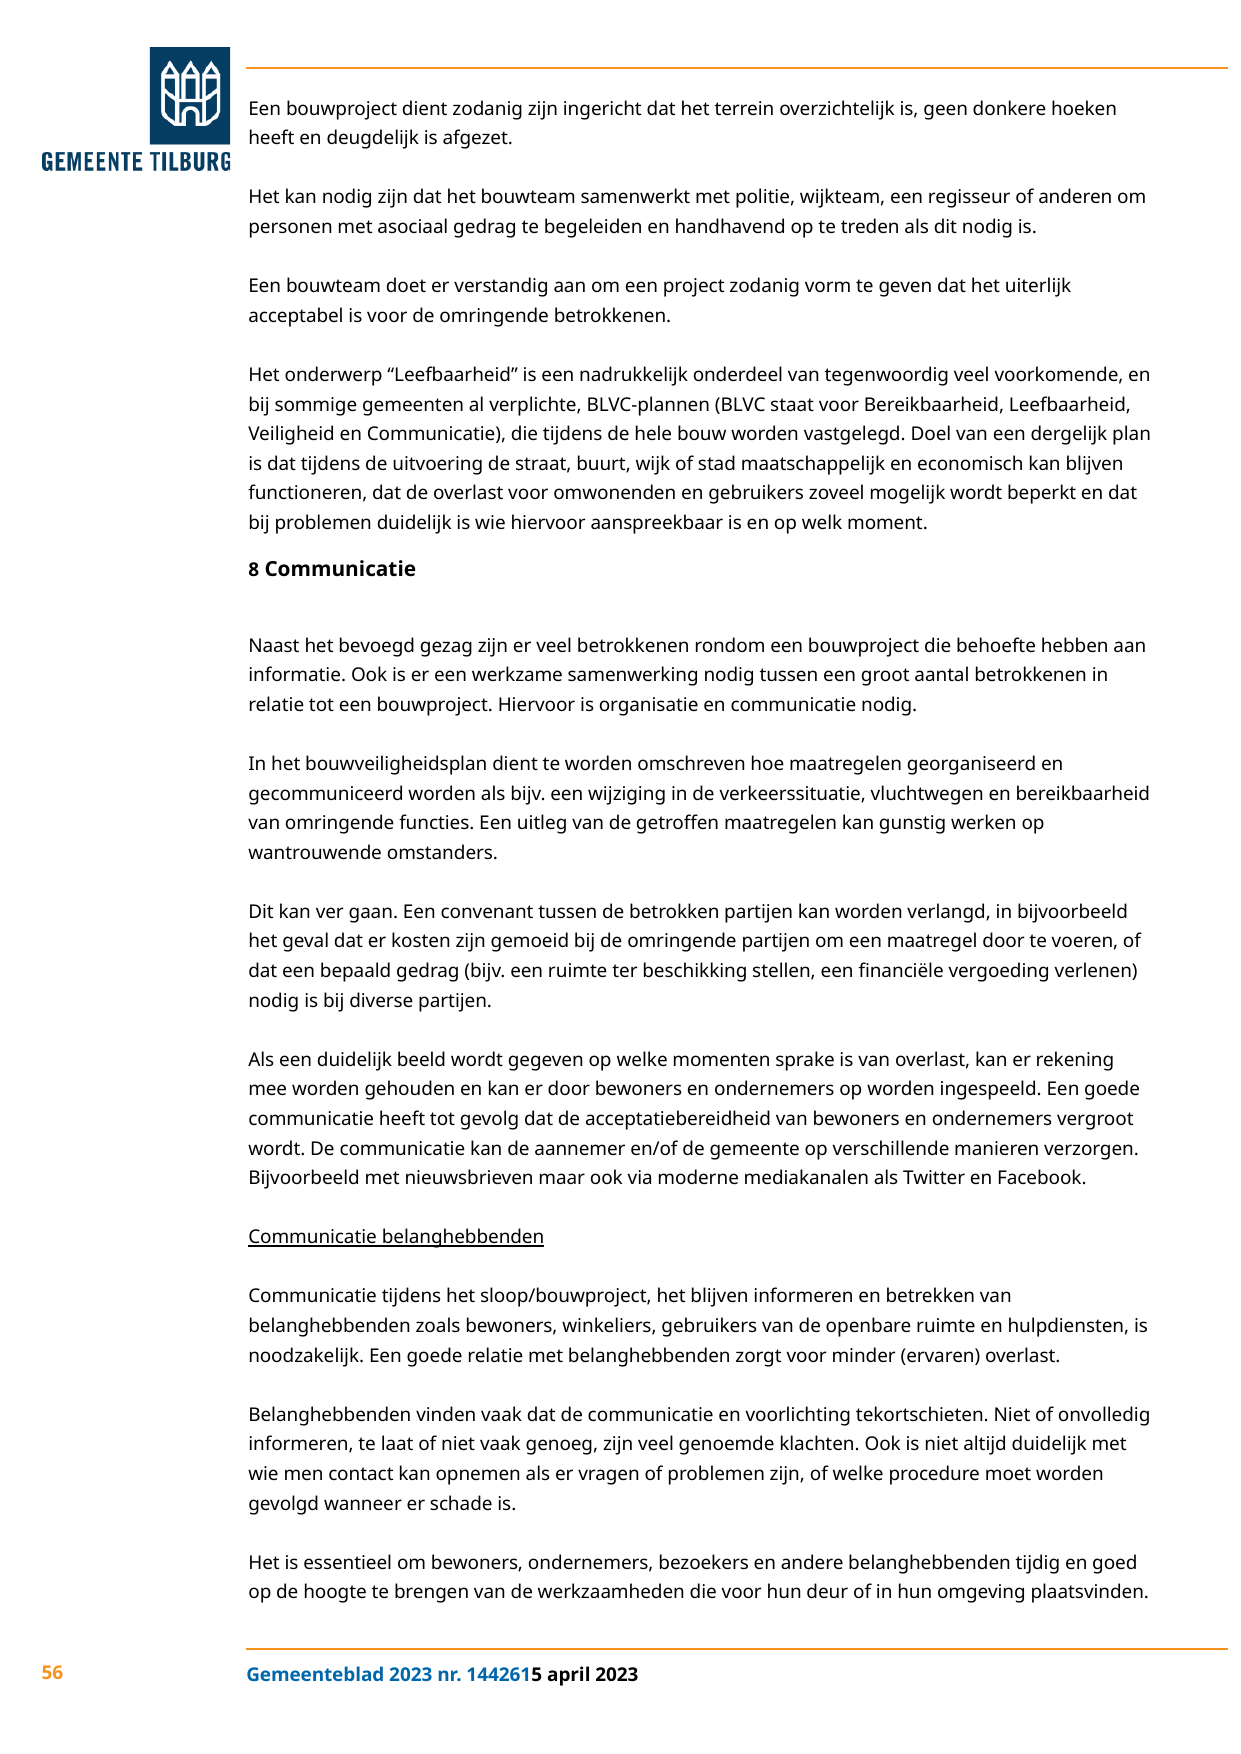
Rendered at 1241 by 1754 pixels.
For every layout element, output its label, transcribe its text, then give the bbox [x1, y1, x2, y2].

text Een bouwproject dient zodanig zijn ingericht dat het terrein overzichtelijk is, geen donkere hoeken heeft en deugdelijk is afgezet. [248, 95, 1152, 150]
text Naast het bevoegd gezag zijn er veel betrokkenen rondom een bouwproject die behoefte hebben aan informatie. Ook is er een werkzame samenwerking nodig tussen een groot aantal betrokkenen in relatie tot een bouwproject. Hiervoor is organisatie en communicatie nodig. [248, 632, 1152, 717]
text Het is essentieel om bewoners, ondernemers, bezoekers en andere belanghebbenden tijdig en goed op de hoogte te brengen van de werkzaamheden die voor hun deur of in hun omgeving plaatsvinden. [248, 1549, 1152, 1604]
text Dit kan ver gaan. Een convenant tussen de betrokken partijen kan worden verlangd, in bijvoorbeeld het geval dat er kosten zijn gemoeid bij de omringende partijen om een maatregel door te voeren, of dat een bepaald gedrag (bijv. een ruimte ter beschikking stellen, een financiële vergoeding verlenen) nodig is bij diverse partijen. [248, 898, 1152, 1012]
text Als een duidelijk beeld wordt gegeven op welke momenten sprake is van overlast, kan er rekening mee worden gehouden en kan er door bewoners en ondernemers op worden ingespeeld. Een goede communicatie heeft tot gevolg dat de acceptatiebereidheid van bewoners en ondernemers vergroot wordt. De communicatie kan de aannemer en/of de gemeente op verschillende manieren verzorgen. Bijvoorbeeld met nieuwsbrieven maar ook via moderne mediakanalen als Twitter en Facebook. [248, 1046, 1152, 1190]
text Een bouwteam doet er verstandig aan om een project zodanig vorm te geven dat het uiterlijk acceptabel is voor de omringende betrokkenen. [248, 272, 1152, 328]
text In het bouwveiligheidsplan dient te worden omschreven hoe maatregelen georganiseerd en gecommuniceerd worden als bijv. een wijziging in de verkeerssituatie, vluchtwegen en bereikbaarheid van omringende functies. Een uitleg van de getroffen maatregelen kan gunstig werken op wantrouwende omstanders. [248, 750, 1152, 864]
text Communicatie tijdens het sloop/bouwproject, het blijven informeren en betrekken van belanghebbenden zoals bewoners, winkeliers, gebruikers van de openbare ruimte en hulpdiensten, is noodzakelijk. Een goede relatie met belanghebbenden zorgt voor minder (ervaren) overlast. [248, 1283, 1152, 1367]
picture [41, 47, 231, 172]
text 8 Communicatie [248, 554, 1152, 582]
text Het kan nodig zijn dat het bouwteam samenwerkt met politie, wijkteam, een regisseur of anderen om personen met asociaal gedrag te begeleiden en handhavend op te treden als dit nodig is. [248, 183, 1152, 239]
table_header Het onderwerp “Leefbaarheid” is een nadrukkelijk onderdeel van tegenwoordig veel voorkomende, en bij sommige gemeenten al verplichte, BLVC-plannen (BLVC staat voor Bereikbaarheid, Leefbaarheid, Veiligheid en Communicatie), die tijdens de hele bouw worden vastgelegd. Doel van een dergelijk plan is dat tijdens de uitvoering de straat, buurt, wijk of stad maatschappelijk en economisch kan blijven functioneren, dat de overlast voor omwonenden en gebruikers zoveel mogelijk wordt beperkt en dat bij problemen duidelijk is wie hiervoor aanspreekbaar is en op welk moment. [248, 361, 1152, 535]
text Belanghebbenden vinden vaak dat de communicatie en voorlichting tekortschieten. Niet of onvolledig informeren, te laat of niet vaak genoeg, zijn veel genoemde klachten. Ook is niet altijd duidelijk met wie men contact kan opnemen als er vragen of problemen zijn, of welke procedure moet worden gevolgd wanneer er schade is. [248, 1401, 1152, 1515]
text Communicatie belanghebbenden [248, 1223, 1152, 1249]
